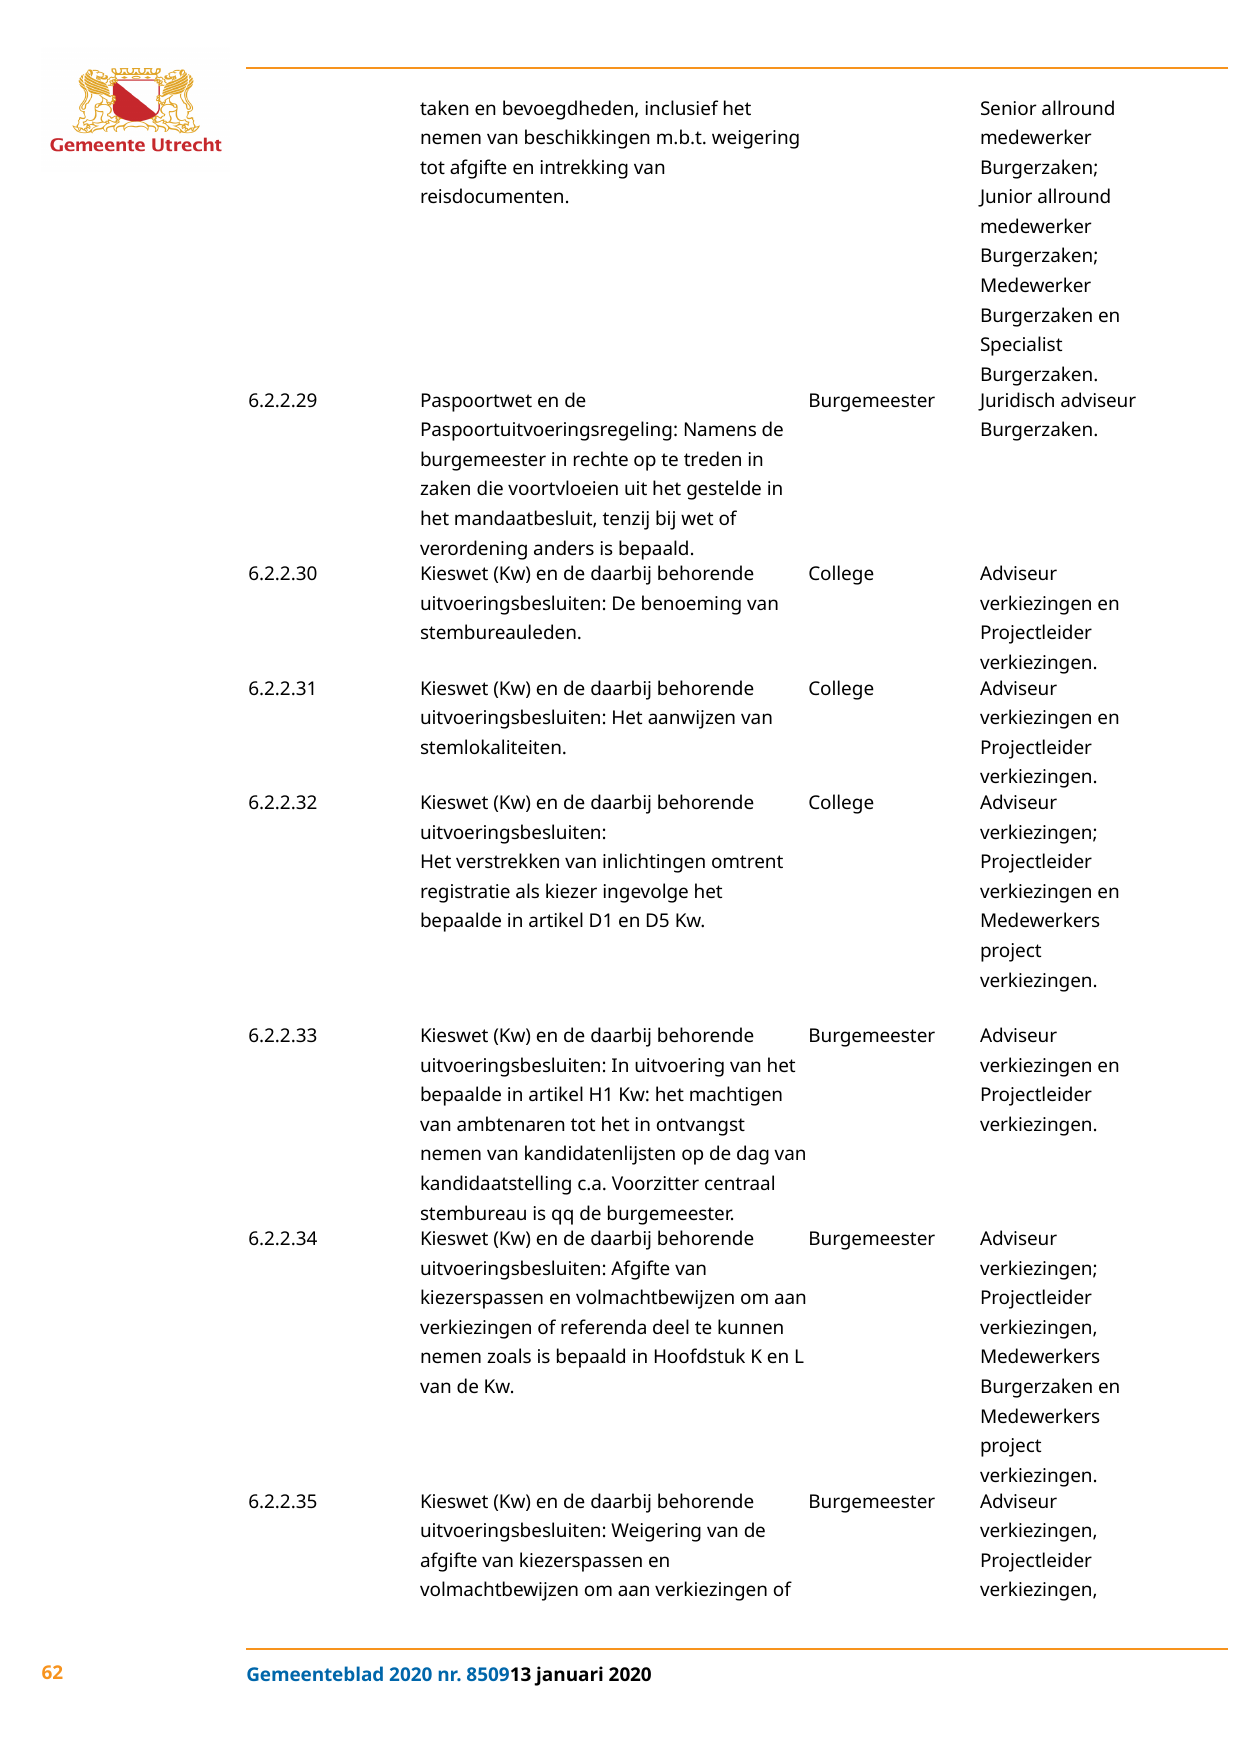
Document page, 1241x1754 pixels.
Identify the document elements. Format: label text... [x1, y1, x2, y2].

table_cell Adviseur verkiezingen, Projectleider verkiezingen, [980, 1488, 1152, 1602]
table_cell 6.2.2.35 [248, 1488, 420, 1602]
table_cell 6.2.2.30 [248, 560, 420, 675]
table_cell Kieswet (Kw) en de daarbij behorende uitvoeringsbesluiten: Het verstrekken van inlichtingen omtrent registratie als kiezer ingevolge het bepaalde in artikel D1 en D5 Kw. [420, 789, 808, 1022]
table_cell College [808, 560, 980, 675]
table_cell Senior allround medewerker Burgerzaken; Junior allround medewerker Burgerzaken; Medewerker Burgerzaken en Specialist Burgerzaken. [980, 95, 1152, 387]
table_cell 6.2.2.31 [248, 675, 420, 789]
table_cell [248, 95, 420, 387]
table_cell Kieswet (Kw) en de daarbij behorende uitvoeringsbesluiten: Weigering van de afgifte van kiezerspassen en volmachtbewijzen om aan verkiezingen of [420, 1488, 808, 1602]
table_cell Adviseur verkiezingen en Projectleider verkiezingen. [980, 560, 1152, 675]
table_cell Kieswet (Kw) en de daarbij behorende uitvoeringsbesluiten: De benoeming van stembureauleden. [420, 560, 808, 675]
table_cell Kieswet (Kw) en de daarbij behorende uitvoeringsbesluiten: In uitvoering van het bepaalde in artikel H1 Kw: het machtigen van ambtenaren tot het in ontvangst nemen van kandidatenlijsten op de dag van kandidaatstelling c.a. Voorzitter centraal stembureau is qq de burgemeester. [420, 1022, 808, 1225]
picture [41, 47, 231, 172]
table_cell [808, 95, 980, 387]
table_cell Burgemeester [808, 1225, 980, 1488]
table_cell 6.2.2.29 [248, 387, 420, 560]
table_cell Burgemeester [808, 1022, 980, 1225]
table_cell Kieswet (Kw) en de daarbij behorende uitvoeringsbesluiten: Afgifte van kiezerspassen en volmachtbewijzen om aan verkiezingen of referenda deel te kunnen nemen zoals is bepaald in Hoofdstuk K en L van de Kw. [420, 1225, 808, 1488]
table_cell Adviseur verkiezingen en Projectleider verkiezingen. [980, 1022, 1152, 1225]
table_cell Adviseur verkiezingen en Projectleider verkiezingen. [980, 675, 1152, 789]
table_cell Kieswet (Kw) en de daarbij behorende uitvoeringsbesluiten: Het aanwijzen van stemlokaliteiten. [420, 675, 808, 789]
table_cell Burgemeester [808, 387, 980, 560]
table_cell 6.2.2.32 [248, 789, 420, 1022]
table_cell Paspoortwet en de Paspoortuitvoeringsregeling: Namens de burgemeester in rechte op te treden in zaken die voortvloeien uit het gestelde in het mandaatbesluit, tenzij bij wet of verordening anders is bepaald. [420, 387, 808, 560]
table_cell Adviseur verkiezingen; Projectleider verkiezingen, Medewerkers Burgerzaken en Medewerkers project verkiezingen. [980, 1225, 1152, 1488]
table_cell 6.2.2.33 [248, 1022, 420, 1225]
table_cell Adviseur verkiezingen; Projectleider verkiezingen en Medewerkers project verkiezingen. [980, 789, 1152, 1022]
table_cell College [808, 675, 980, 789]
table_cell Burgemeester [808, 1488, 980, 1602]
table_cell College [808, 789, 980, 1022]
table_cell 6.2.2.34 [248, 1225, 420, 1488]
table_cell Juridisch adviseur Burgerzaken. [980, 387, 1152, 560]
table_cell taken en bevoegdheden, inclusief het nemen van beschikkingen m.b.t. weigering tot afgifte en intrekking van reisdocumenten. [420, 95, 808, 387]
